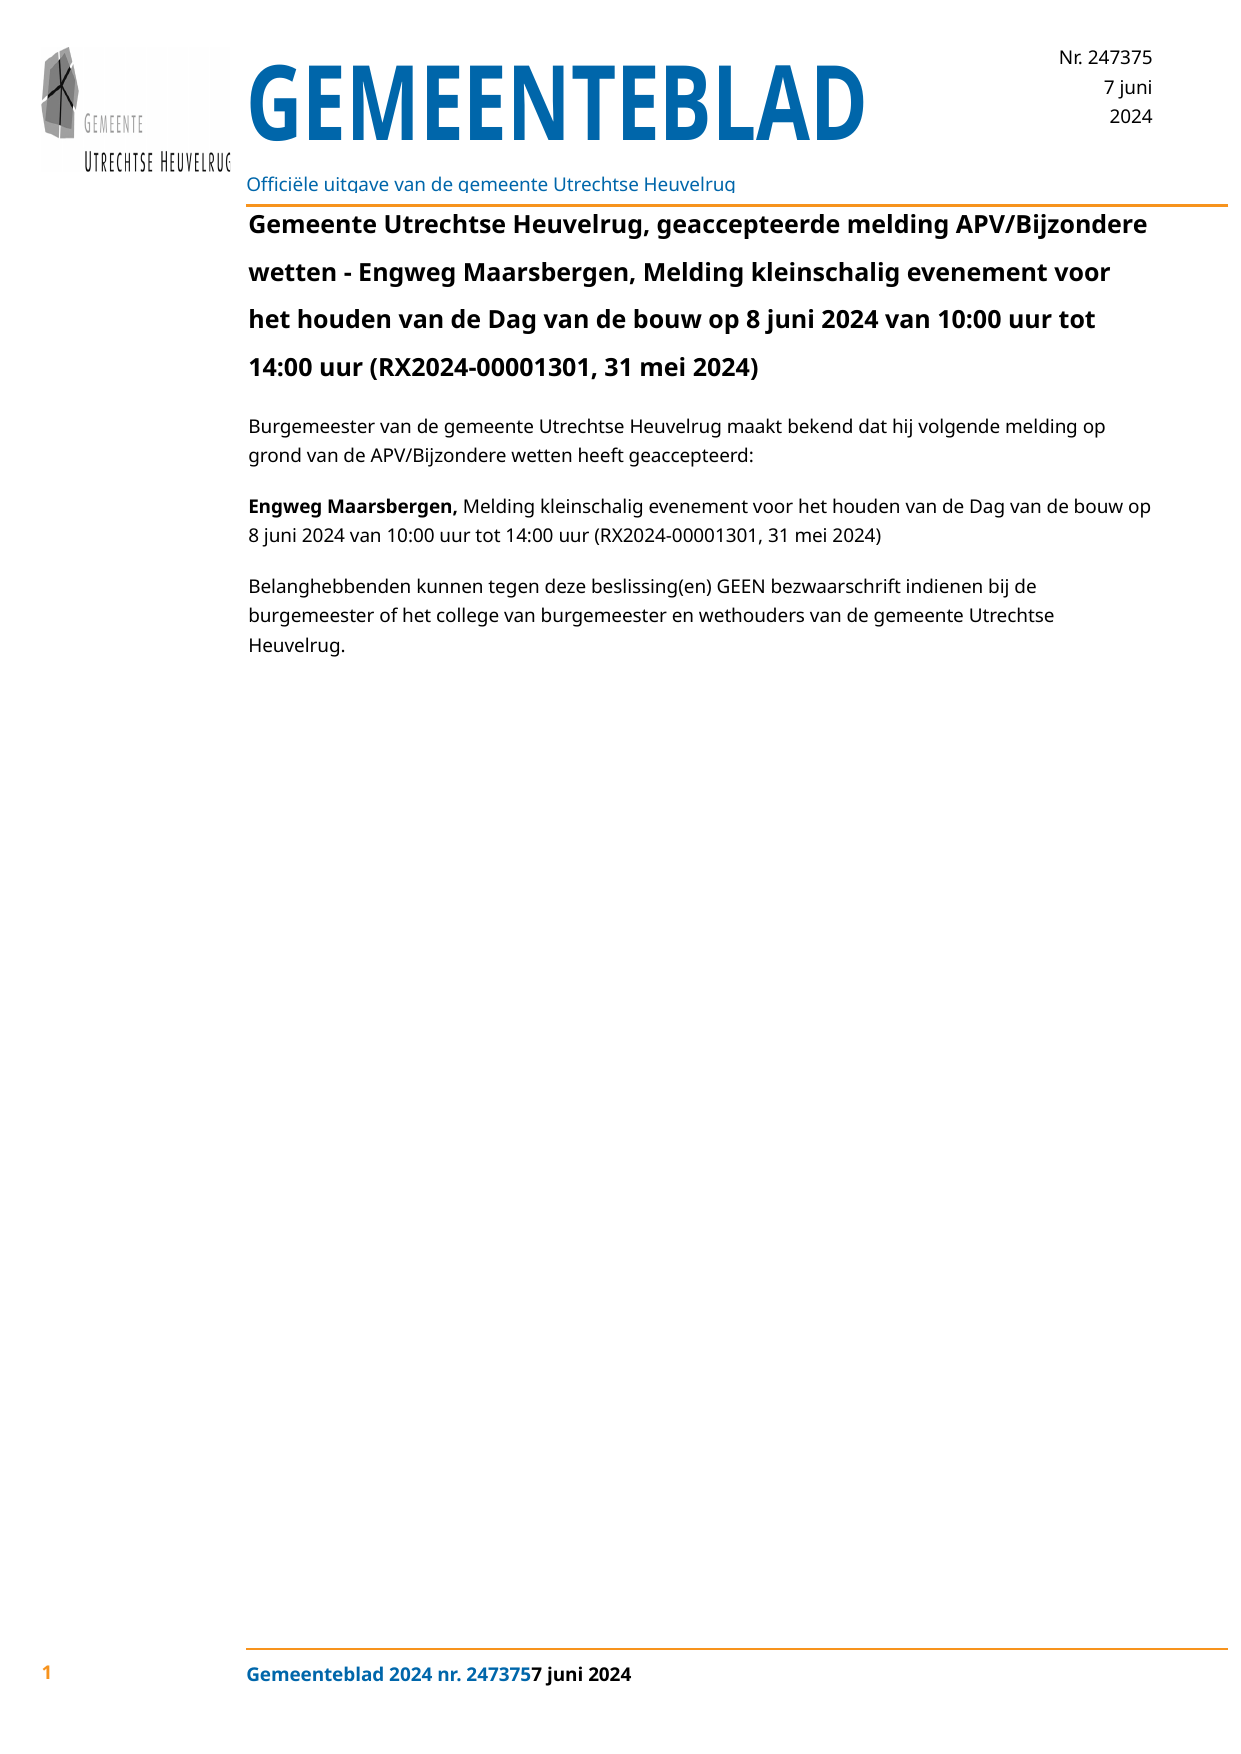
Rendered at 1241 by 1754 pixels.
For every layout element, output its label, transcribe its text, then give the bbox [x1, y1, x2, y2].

text Engweg Maarsbergen, Melding kleinschalig evenement voor het houden van de Dag van de bouw op 8 juni 2024 van 10:00 uur tot 14:00 uur (RX2024-00001301, 31 mei 2024) [248, 493, 1152, 548]
text Belanghebbenden kunnen tegen deze beslissing(en) GEEN bezwaarschrift indienen bij de burgemeester of het college van burgemeester en wethouders van de gemeente Utrechtse Heuvelrug. [248, 573, 1152, 658]
picture [41, 47, 231, 172]
text Burgemeester van de gemeente Utrechtse Heuvelrug maakt bekend dat hij volgende melding op grond van de APV/Bijzondere wetten heeft geaccepteerd: [248, 413, 1152, 468]
text Gemeente Utrechtse Heuvelrug, geaccepteerde melding APV/Bijzondere wetten - Engweg Maarsbergen, Melding kleinschalig evenement voor het houden van de Dag van de bouw op 8 juni 2024 van 10:00 uur tot 14:00 uur (RX2024-00001301, 31 mei 2024) [248, 207, 1152, 384]
